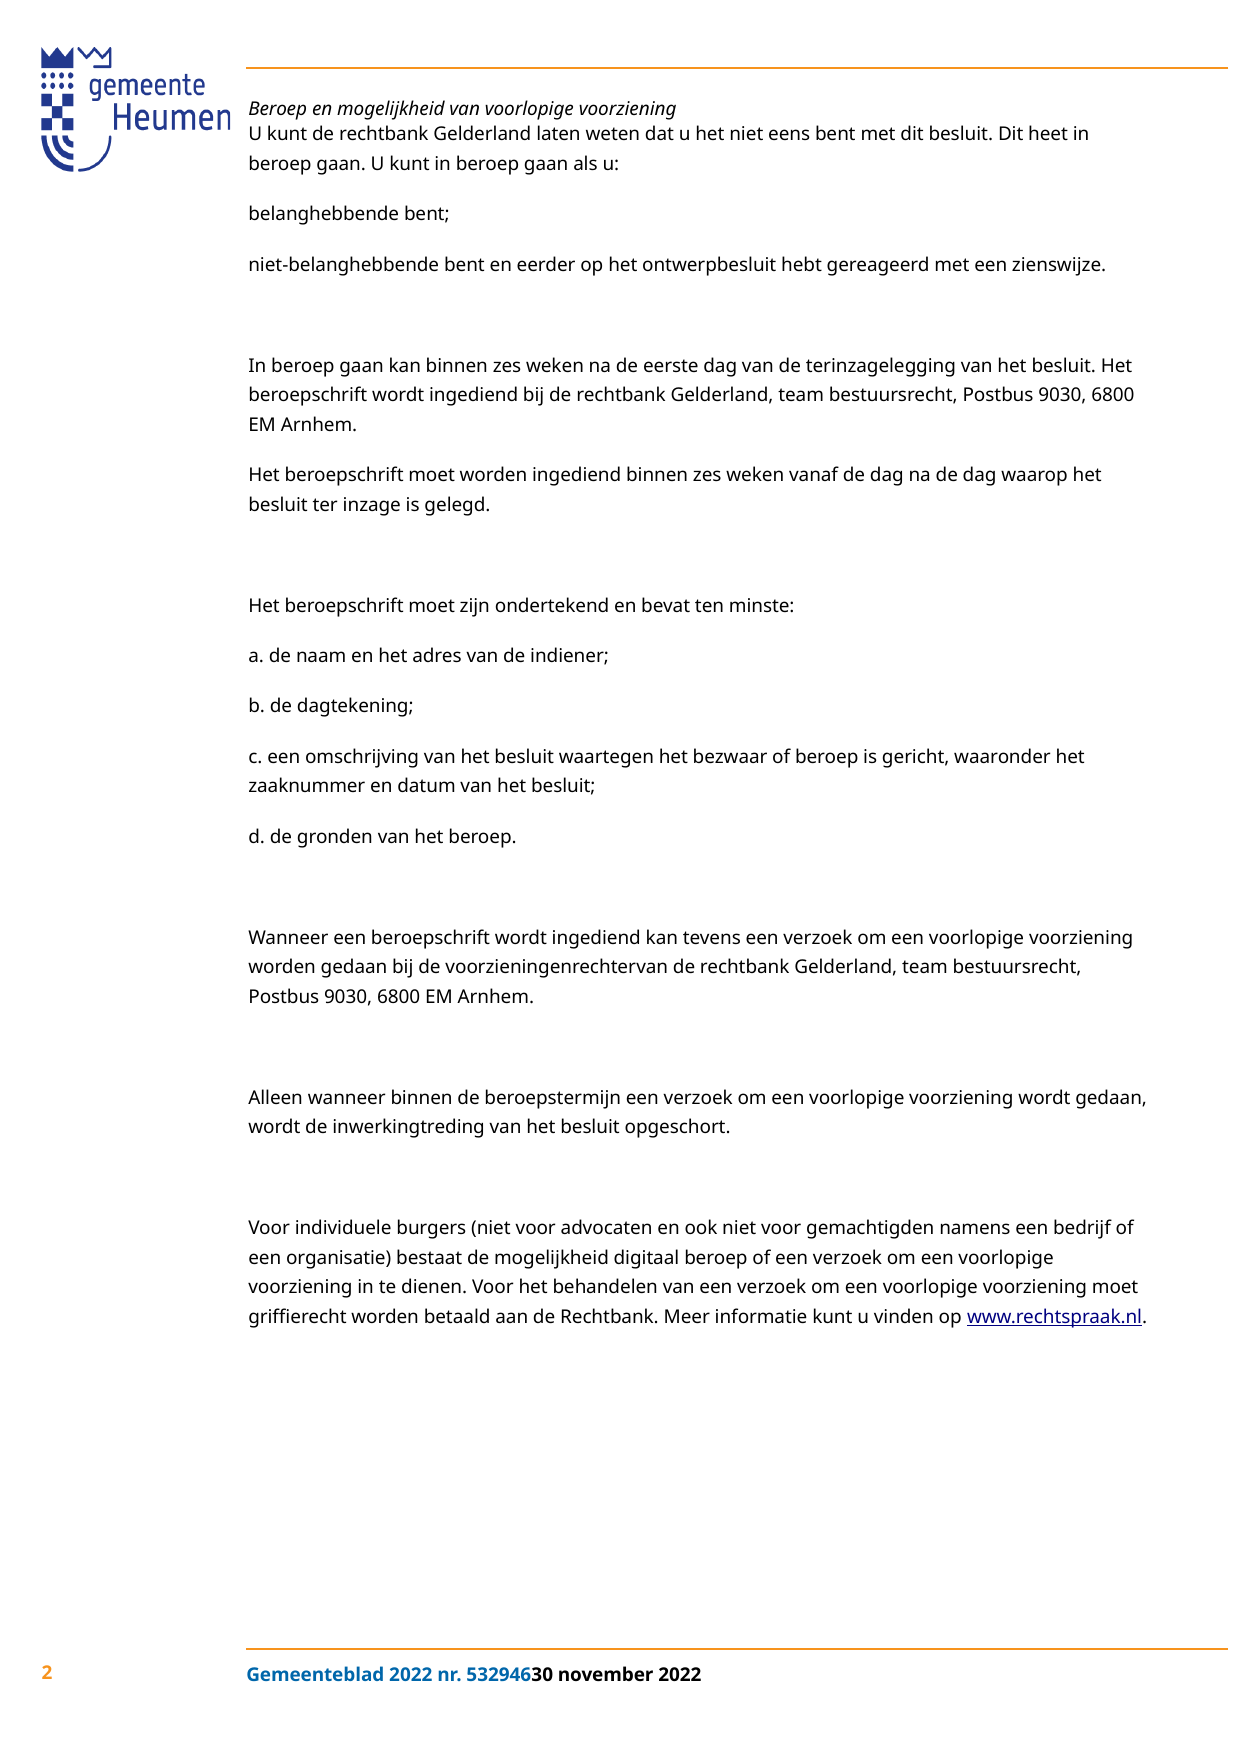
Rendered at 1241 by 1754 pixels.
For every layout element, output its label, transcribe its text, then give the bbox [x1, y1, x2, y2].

text belanghebbende bent; [248, 201, 1152, 226]
text niet-belanghebbende bent en eerder op het ontwerpbesluit hebt gereageerd met een zienswijze. [248, 251, 1152, 277]
text U kunt de rechtbank Gelderland laten weten dat u het niet eens bent met dit besluit. Dit heet in beroep gaan. U kunt in beroep gaan als u: [248, 121, 1152, 176]
text Wanneer een beroepschrift wordt ingediend kan tevens een verzoek om een voorlopige voorziening worden gedaan bij de voorzieningenrechtervan de rechtbank Gelderland, team bestuursrecht, Postbus 9030, 6800 EM Arnhem. [248, 924, 1152, 1009]
text b. de dagtekening; [248, 693, 1152, 718]
text In beroep gaan kan binnen zes weken na de eerste dag van de terinzagelegging van het besluit. Het beroepschrift wordt ingediend bij de rechtbank Gelderland, team bestuursrecht, Postbus 9030, 6800 EM Arnhem. [248, 352, 1152, 437]
text Alleen wanneer binnen de beroepstermijn een verzoek om een voorlopige voorziening wordt gedaan, wordt de inwerkingtreding van het besluit opgeschort. [248, 1084, 1152, 1139]
picture [41, 47, 231, 172]
text a. de naam en het adres van de indiener; [248, 642, 1152, 668]
text Het beroepschrift moet worden ingediend binnen zes weken vanaf de dag na de dag waarop het besluit ter inzage is gelegd. [248, 461, 1152, 517]
text c. een omschrijving van het besluit waartegen het bezwaar of beroep is gericht, waaronder het zaaknummer en datum van het besluit; [248, 743, 1152, 798]
text d. de gronden van het beroep. [248, 823, 1152, 849]
text Voor individuele burgers (niet voor advocaten en ook niet voor gemachtigden namens een bedrijf of een organisatie) bestaat de mogelijkheid digitaal beroep of een verzoek om een voorlopige voorziening in te dienen. Voor het behandelen van een verzoek om een voorlopige voorziening moet griffierecht worden betaald aan de Rechtbank. Meer informatie kunt u vinden op www.rechtspraak.nl. [248, 1214, 1152, 1329]
text Beroep en mogelijkheid van voorlopige voorziening [248, 95, 1152, 121]
text Het beroepschrift moet zijn ondertekend en bevat ten minste: [248, 592, 1152, 617]
